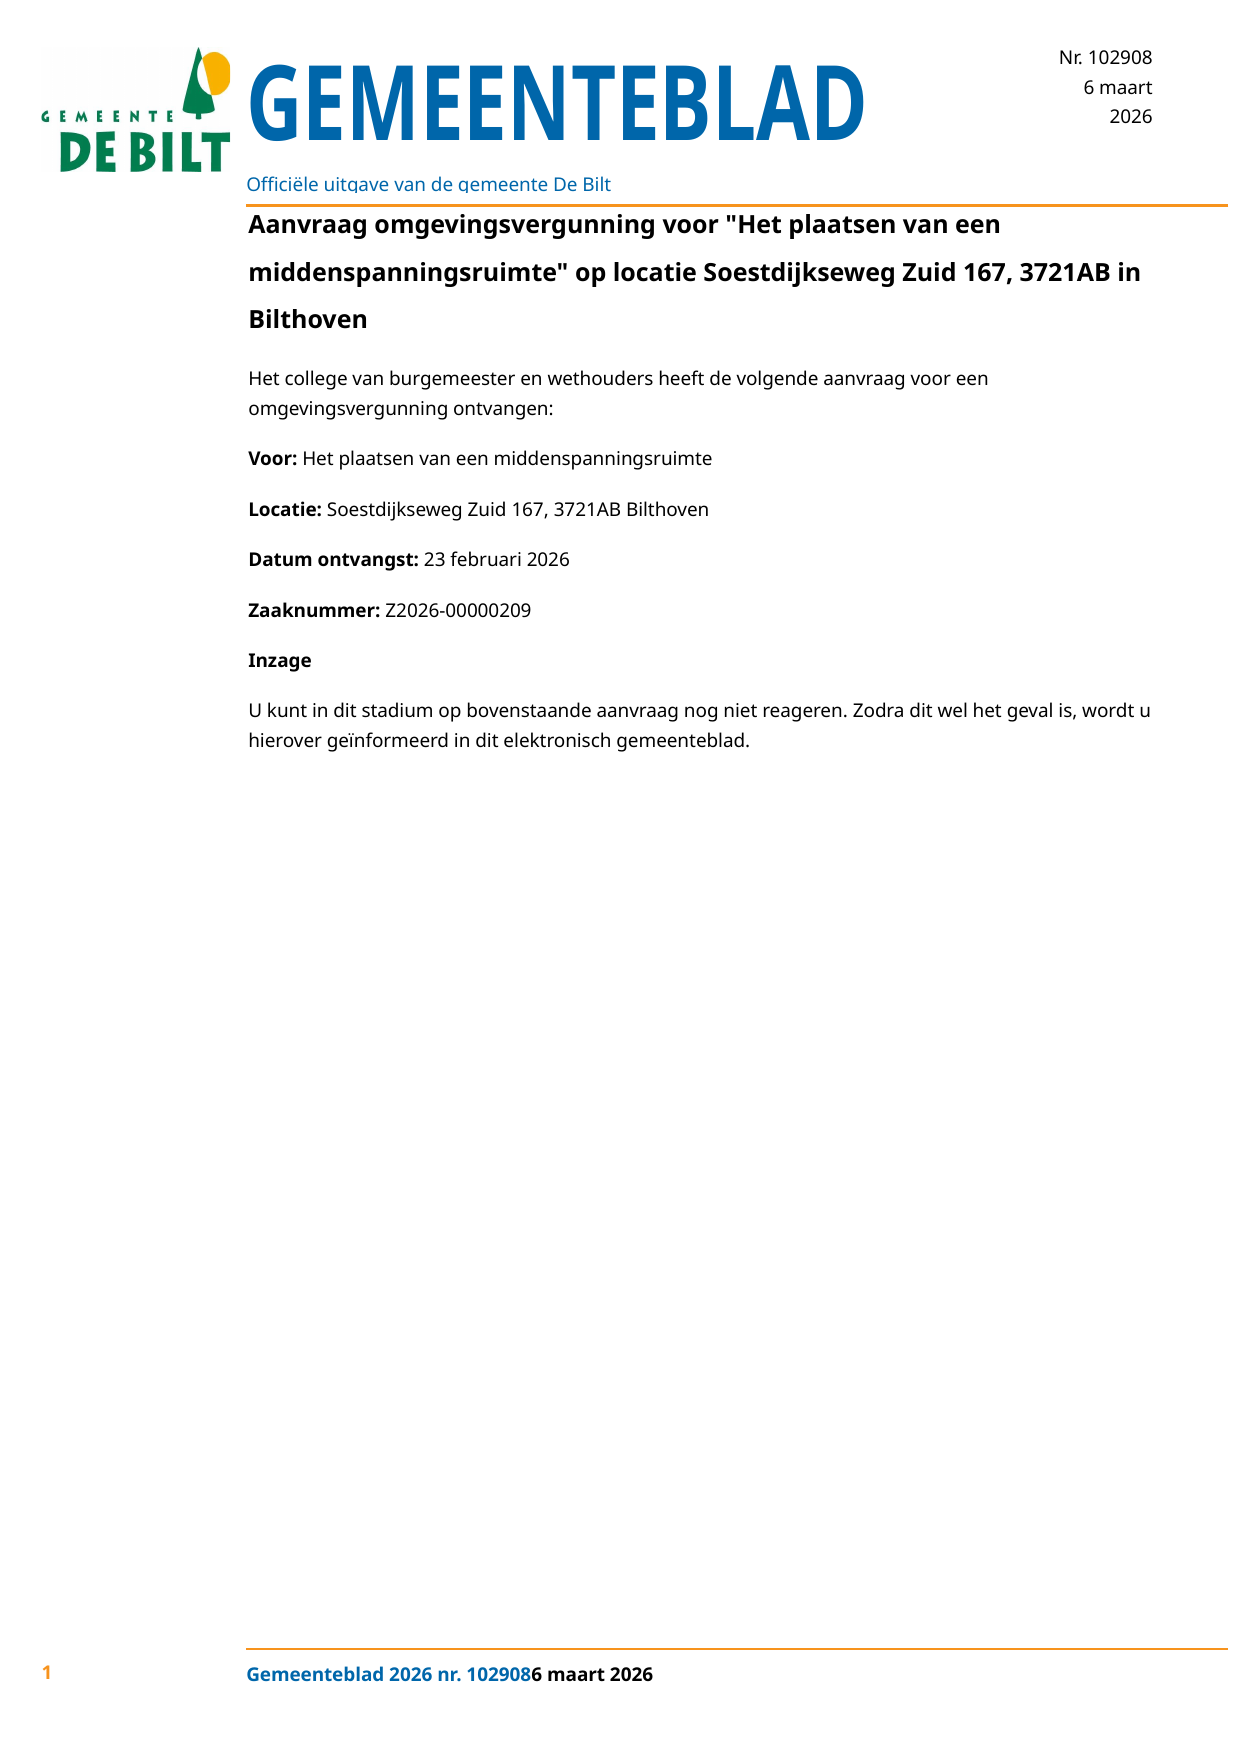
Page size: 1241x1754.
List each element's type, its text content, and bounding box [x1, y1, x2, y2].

text Voor: Het plaatsen van een middenspanningsruimte [248, 446, 1152, 471]
text Datum ontvangst: 23 februari 2026 [248, 546, 1152, 572]
text Het college van burgemeester en wethouders heeft de volgende aanvraag voor een omgevingsvergunning ontvangen: [248, 366, 1152, 421]
text Inzage [248, 647, 1152, 673]
text Aanvraag omgevingsvergunning voor "Het plaatsen van een middenspanningsruimte" op locatie Soestdijkseweg Zuid 167, 3721AB in Bilthoven [248, 207, 1152, 336]
text Zaaknummer: Z2026-00000209 [248, 597, 1152, 622]
text Locatie: Soestdijkseweg Zuid 167, 3721AB Bilthoven [248, 496, 1152, 522]
picture [41, 47, 231, 172]
text U kunt in dit stadium op bovenstaande aanvraag nog niet reageren. Zodra dit wel het geval is, wordt u hierover geïnformeerd in dit elektronisch gemeenteblad. [248, 698, 1152, 753]
